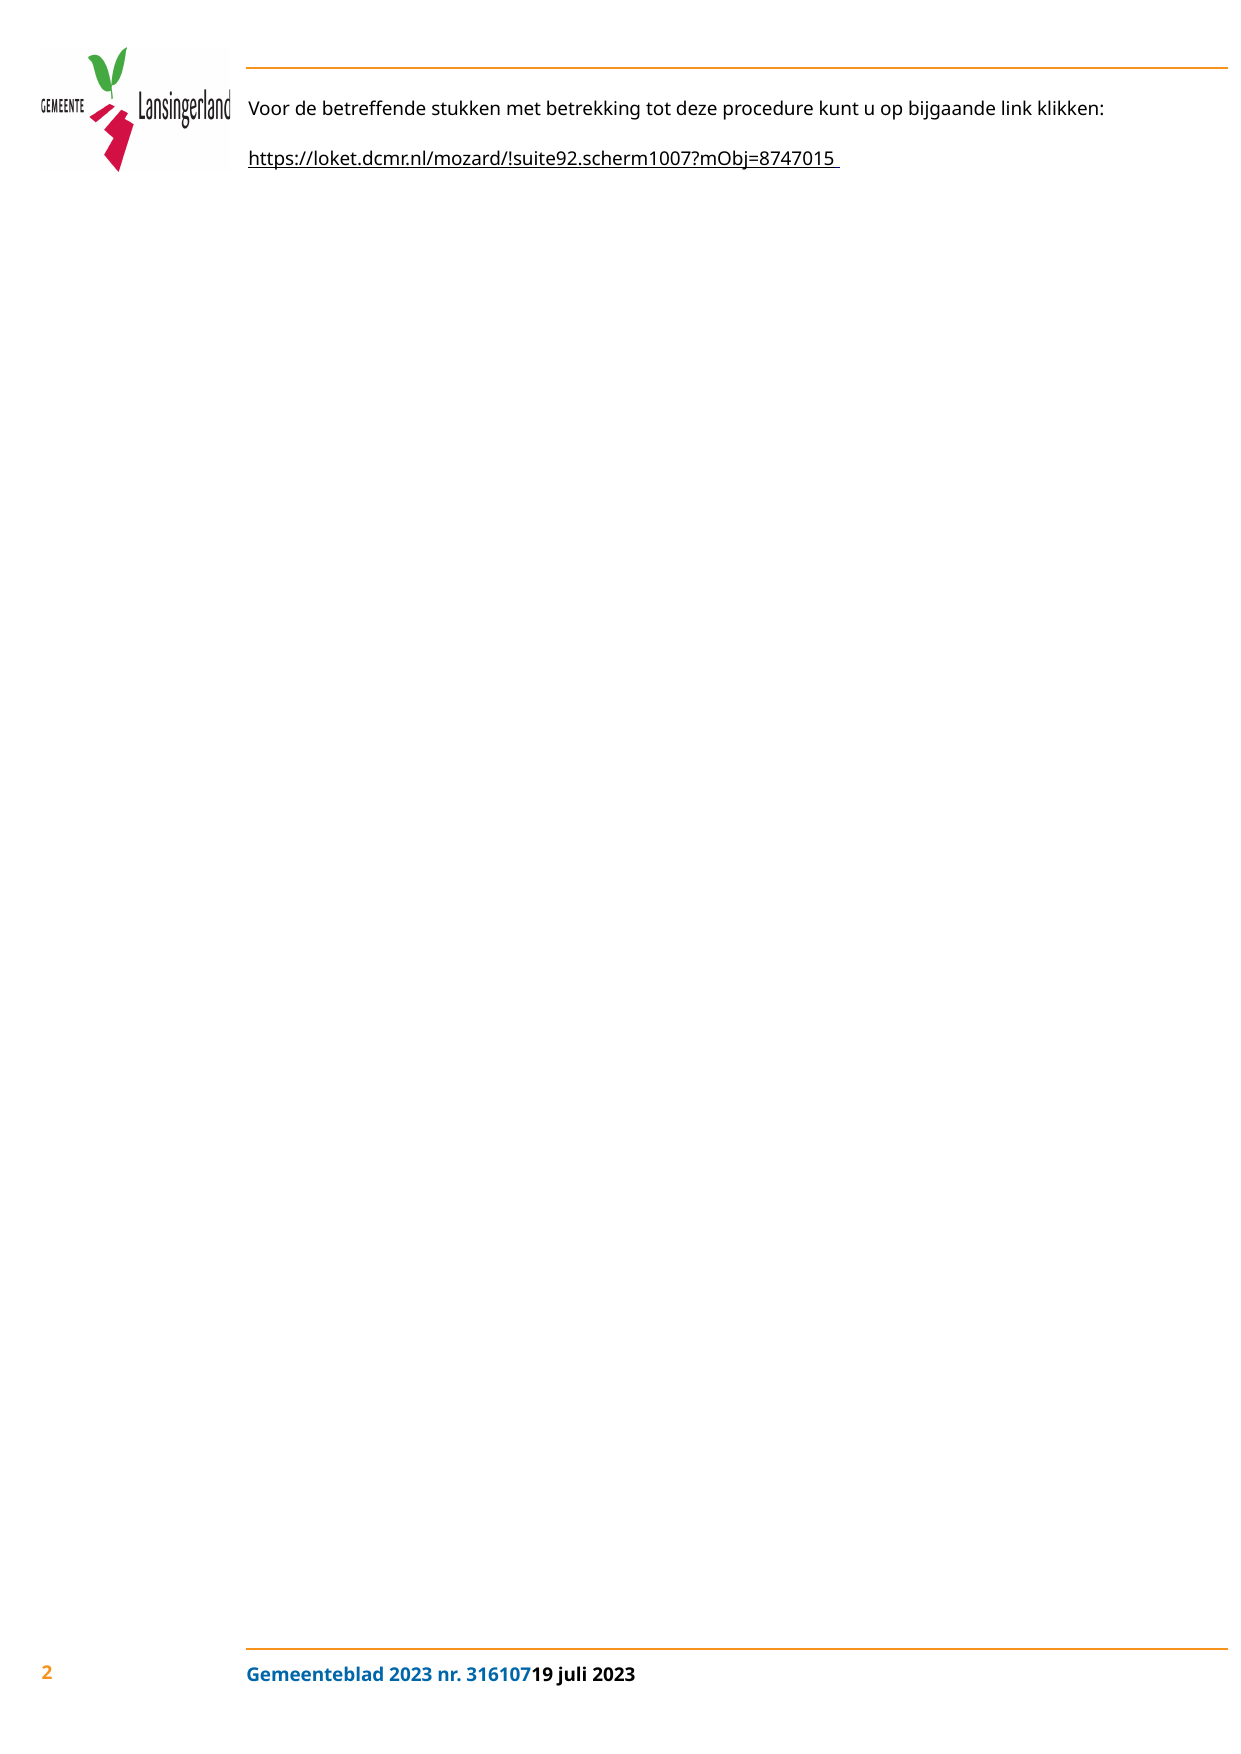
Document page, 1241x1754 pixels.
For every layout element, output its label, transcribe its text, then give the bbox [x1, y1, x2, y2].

picture [41, 47, 231, 172]
text https://loket.dcmr.nl/mozard/!suite92.scherm1007?mObj=8747015 [248, 145, 1152, 171]
text Voor de betreffende stukken met betrekking tot deze procedure kunt u op bijgaande link klikken: [248, 95, 1152, 121]
